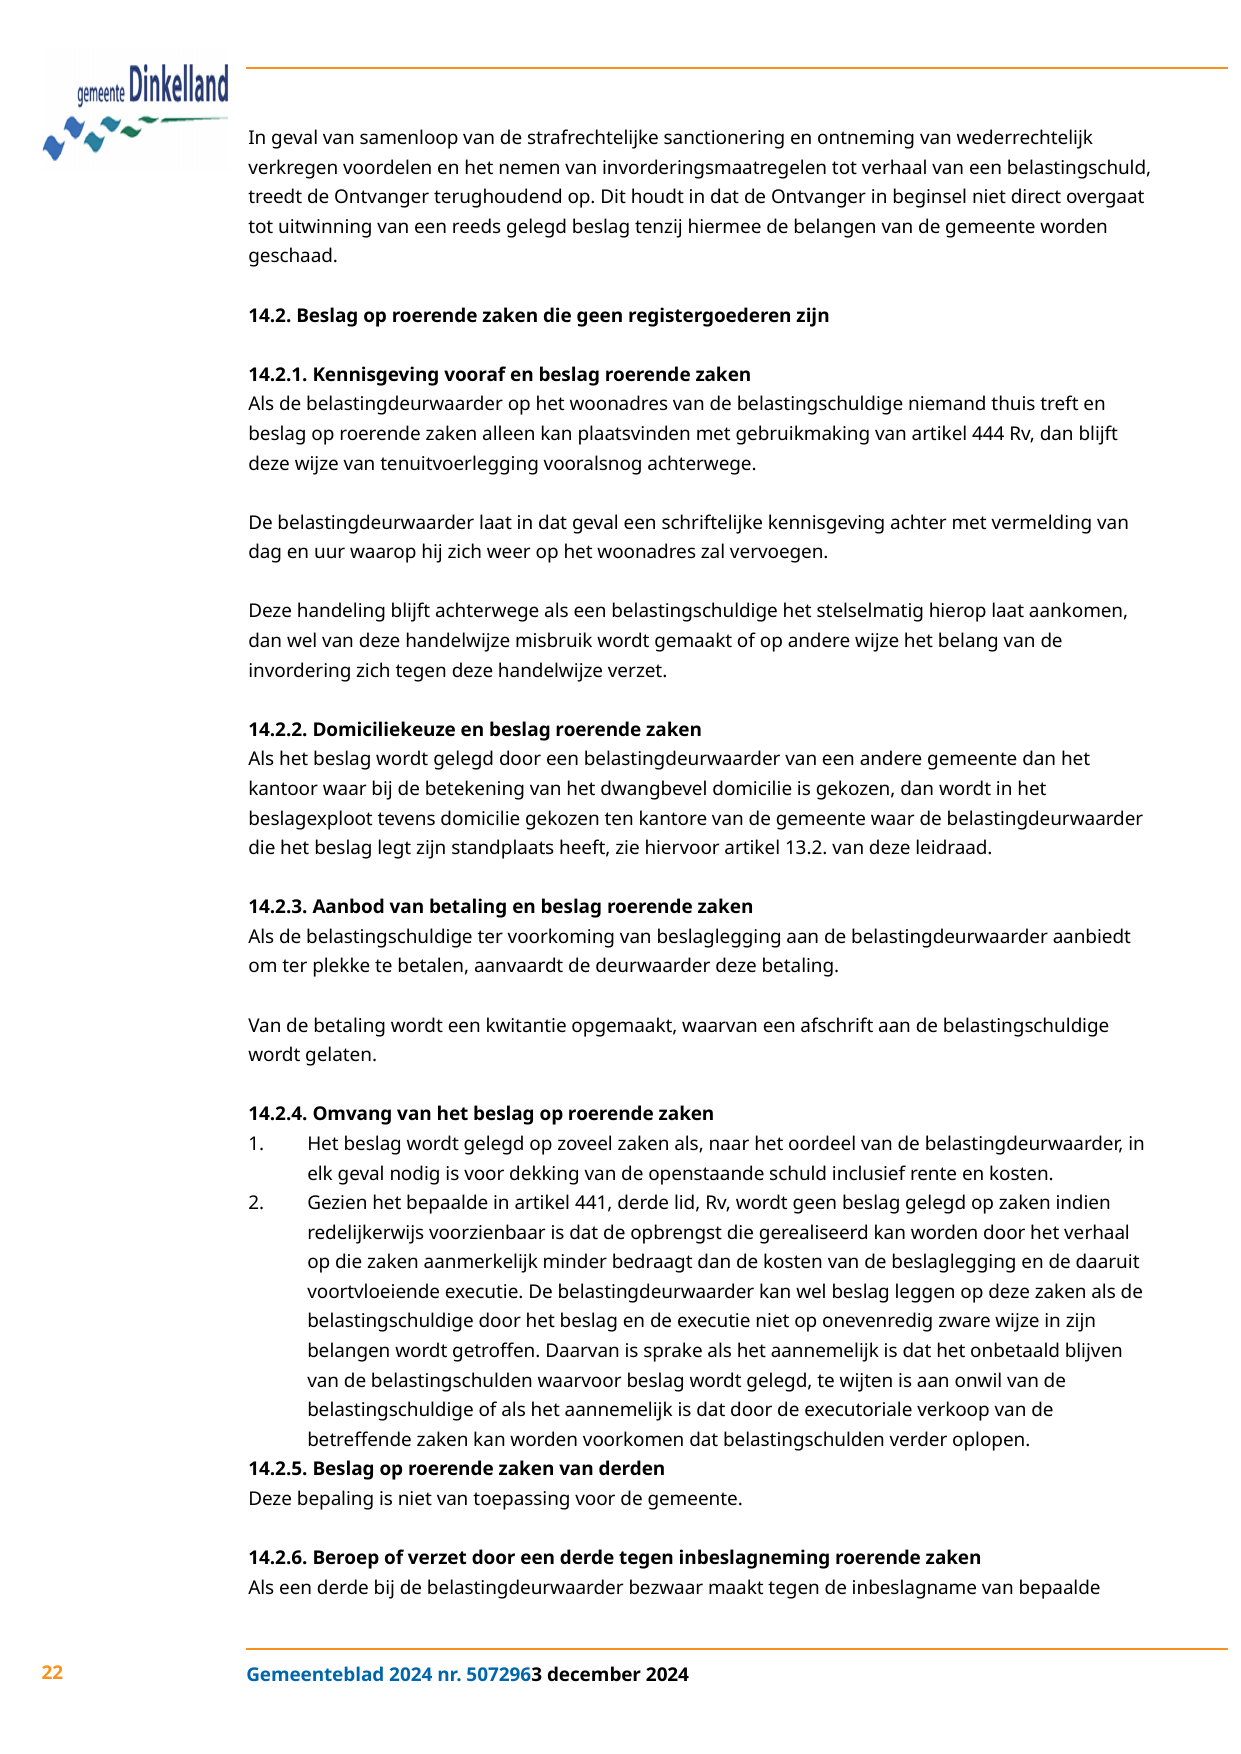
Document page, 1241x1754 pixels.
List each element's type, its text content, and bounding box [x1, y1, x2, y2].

text Als de belastingdeurwaarder op het woonadres van de belastingschuldige niemand thuis treft en beslag op roerende zaken alleen kan plaatsvinden met gebruikmaking van artikel 444 Rv, dan blijft deze wijze van tenuitvoerlegging vooralsnog achterwege. [248, 391, 1152, 476]
text 14.2. Beslag op roerende zaken die geen registergoederen zijn [248, 302, 1152, 328]
text 14.2.4. Omvang van het beslag op roerende zaken [248, 1101, 1152, 1126]
list Gezien het bepaalde in artikel 441, derde lid, Rv, wordt geen beslag gelegd op zaken indien redelijkerwijs voorzienbaar is dat de opbrengst die gerealiseerd kan worden door het verhaal op die zaken aanmerkelijk minder bedraagt dan de kosten van de beslaglegging en de daaruit voortvloeiende executie. De belastingdeurwaarder kan wel beslag leggen op deze zaken als de belastingschuldige door het beslag en de executie niet op onevenredig zware wijze in zijn belangen wordt getroffen. Daarvan is sprake als het aannemelijk is dat het onbetaald blijven van de belastingschulden waarvoor beslag wordt gelegd, te wijten is aan onwil van de belastingschuldige of als het aannemelijk is dat door de executoriale verkoop van de betreffende zaken kan worden voorkomen dat belastingschulden verder oplopen. [248, 1189, 1152, 1452]
picture [41, 47, 231, 172]
text 14.2.1. Kennisgeving vooraf en beslag roerende zaken [248, 361, 1152, 387]
text Als het beslag wordt gelegd door een belastingdeurwaarder van een andere gemeente dan het kantoor waar bij de betekening van het dwangbevel domicilie is gekozen, dan wordt in het beslagexploot tevens domicilie gekozen ten kantore van de gemeente waar de belastingdeurwaarder die het beslag legt zijn standplaats heeft, zie hiervoor artikel 13.2. van deze leidraad. [248, 746, 1152, 860]
list Het beslag wordt gelegd op zoveel zaken als, naar het oordeel van de belastingdeurwaarder, in elk geval nodig is voor dekking van de openstaande schuld inclusief rente en kosten. [248, 1130, 1152, 1186]
text In geval van samenloop van de strafrechtelijke sanctionering en ontneming van wederrechtelijk verkregen voordelen en het nemen van invorderingsmaatregelen tot verhaal van een belastingschuld, treedt de Ontvanger terughoudend op. Dit houdt in dat de Ontvanger in beginsel niet direct overgaat tot uitwinning van een reeds gelegd beslag tenzij hiermee de belangen van de gemeente worden geschaad. [248, 124, 1152, 268]
text 14.2.6. Beroep of verzet door een derde tegen inbeslagneming roerende zaken [248, 1544, 1152, 1570]
text 14.2.3. Aanbod van betaling en beslag roerende zaken [248, 893, 1152, 919]
text Deze handeling blijft achterwege als een belastingschuldige het stelselmatig hierop laat aankomen, dan wel van deze handelwijze misbruik wordt gemaakt of op andere wijze het belang van de invordering zich tegen deze handelwijze verzet. [248, 598, 1152, 683]
text 14.2.5. Beslag op roerende zaken van derden [248, 1456, 1152, 1481]
text 14.2.2. Domiciliekeuze en beslag roerende zaken [248, 716, 1152, 742]
text De belastingdeurwaarder laat in dat geval een schriftelijke kennisgeving achter met vermelding van dag en uur waarop hij zich weer op het woonadres zal vervoegen. [248, 509, 1152, 564]
text Als een derde bij de belastingdeurwaarder bezwaar maakt tegen de inbeslagname van bepaalde [248, 1574, 1152, 1600]
text Van de betaling wordt een kwitantie opgemaakt, waarvan een afschrift aan de belastingschuldige wordt gelaten. [248, 1012, 1152, 1067]
text Als de belastingschuldige ter voorkoming van beslaglegging aan de belastingdeurwaarder aanbiedt om ter plekke te betalen, aanvaardt de deurwaarder deze betaling. [248, 923, 1152, 978]
text Deze bepaling is niet van toepassing voor de gemeente. [248, 1485, 1152, 1511]
